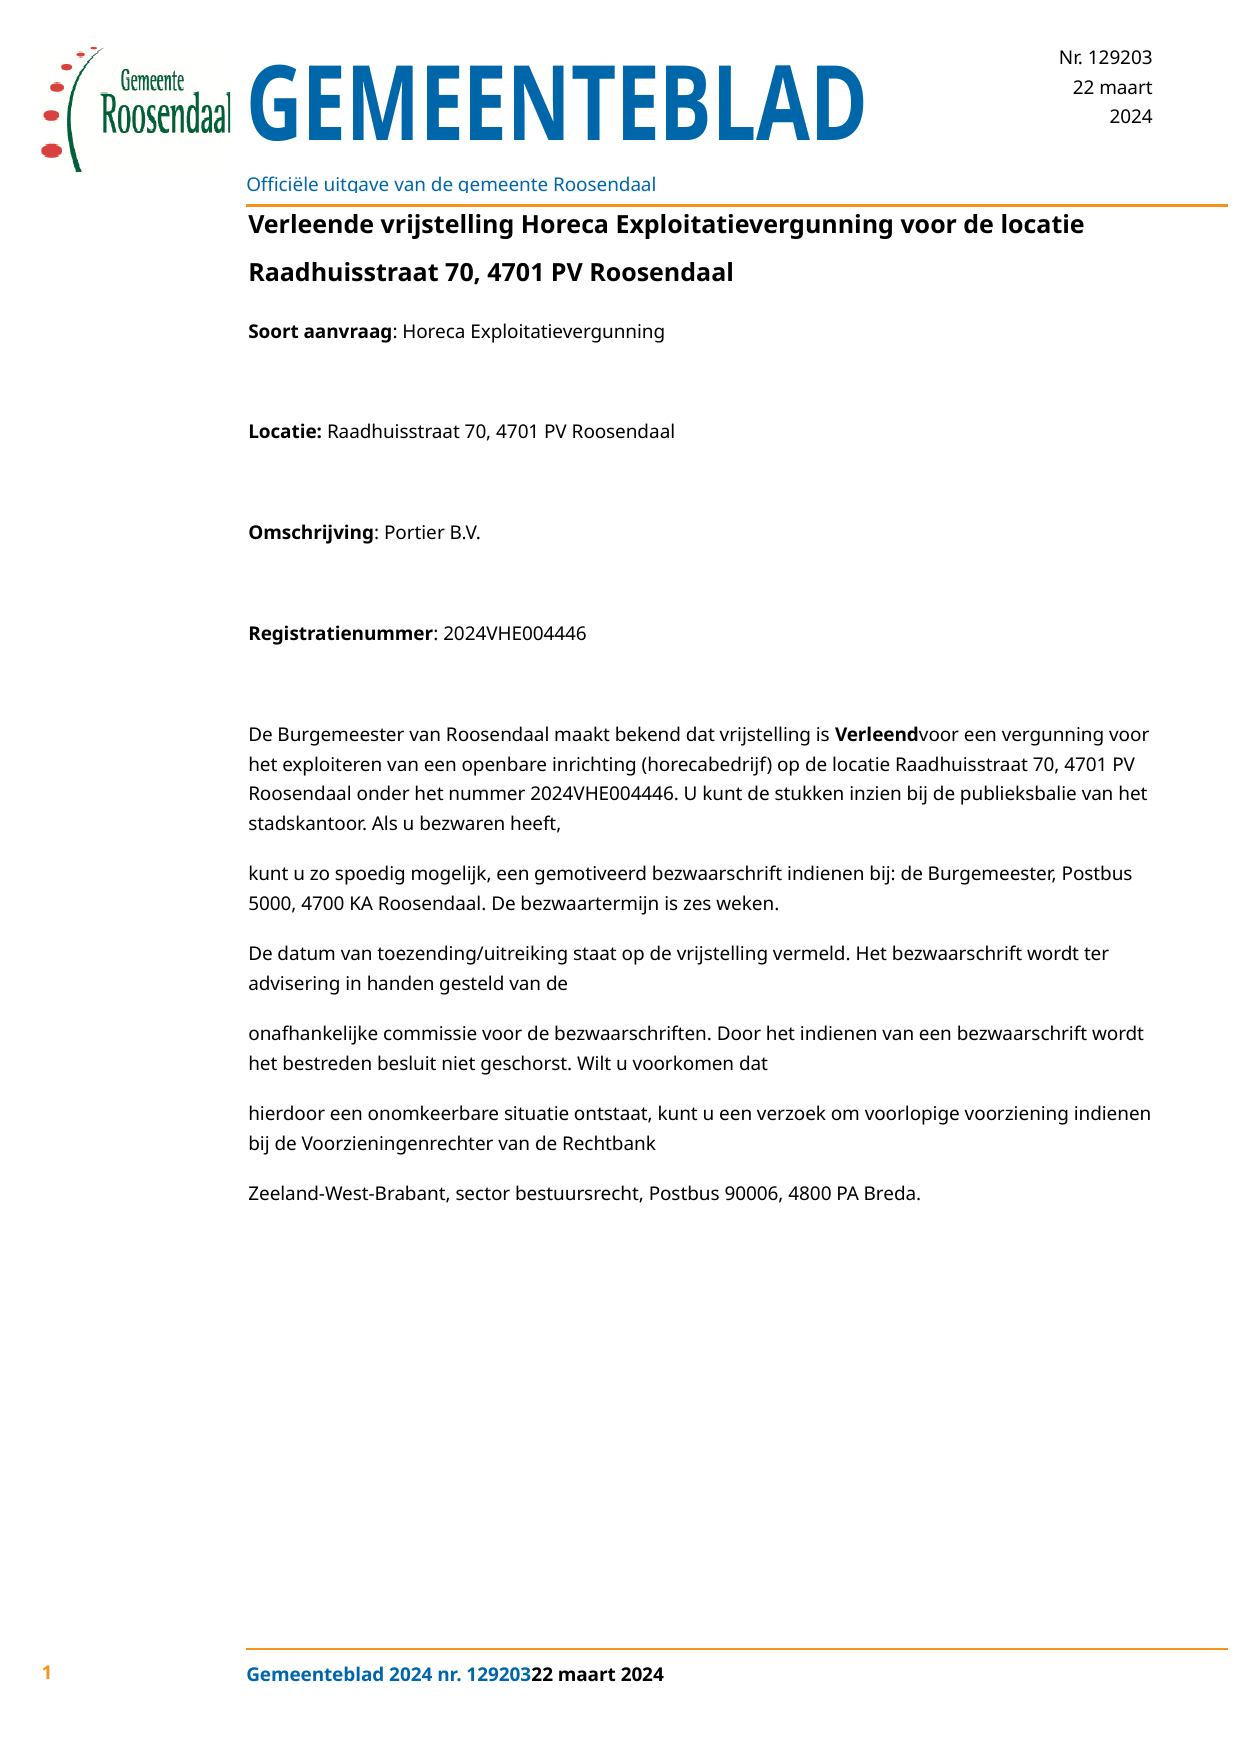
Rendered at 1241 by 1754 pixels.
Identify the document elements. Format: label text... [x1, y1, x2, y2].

text Zeeland-West-Brabant, sector bestuursrecht, Postbus 90006, 4800 PA Breda. [248, 1180, 1152, 1206]
text Registratienummer: 2024VHE004446 [248, 620, 1152, 646]
text Locatie: Raadhuisstraat 70, 4701 PV Roosendaal [248, 419, 1152, 444]
text hierdoor een onomkeerbare situatie ontstaat, kunt u een verzoek om voorlopige voorziening indienen bij de Voorzieningenrechter van de Rechtbank [248, 1100, 1152, 1156]
text De Burgemeester van Roosendaal maakt bekend dat vrijstelling is Verleendvoor een vergunning voor het exploiteren van een openbare inrichting (horecabedrijf) op de locatie Raadhuisstraat 70, 4701 PV Roosendaal onder het nummer 2024VHE004446. U kunt de stukken inzien bij de publieksbalie van het stadskantoor. Als u bezwaren heeft, [248, 721, 1152, 836]
text kunt u zo spoedig mogelijk, een gemotiveerd bezwaarschrift indienen bij: de Burgemeester, Postbus 5000, 4700 KA Roosendaal. De bezwaartermijn is zes weken. [248, 860, 1152, 916]
text Soort aanvraag: Horeca Exploitatievergunning [248, 318, 1152, 344]
text De datum van toezending/uitreiking staat op de vrijstelling vermeld. Het bezwaarschrift wordt ter advisering in handen gesteld van de [248, 940, 1152, 996]
text Verleende vrijstelling Horeca Exploitatievergunning voor de locatie Raadhuisstraat 70, 4701 PV Roosendaal [248, 207, 1152, 288]
text Omschrijving: Portier B.V. [248, 519, 1152, 545]
picture [41, 47, 231, 172]
text onafhankelijke commissie voor de bezwaarschriften. Door het indienen van een bezwaarschrift wordt het bestreden besluit niet geschorst. Wilt u voorkomen dat [248, 1020, 1152, 1076]
